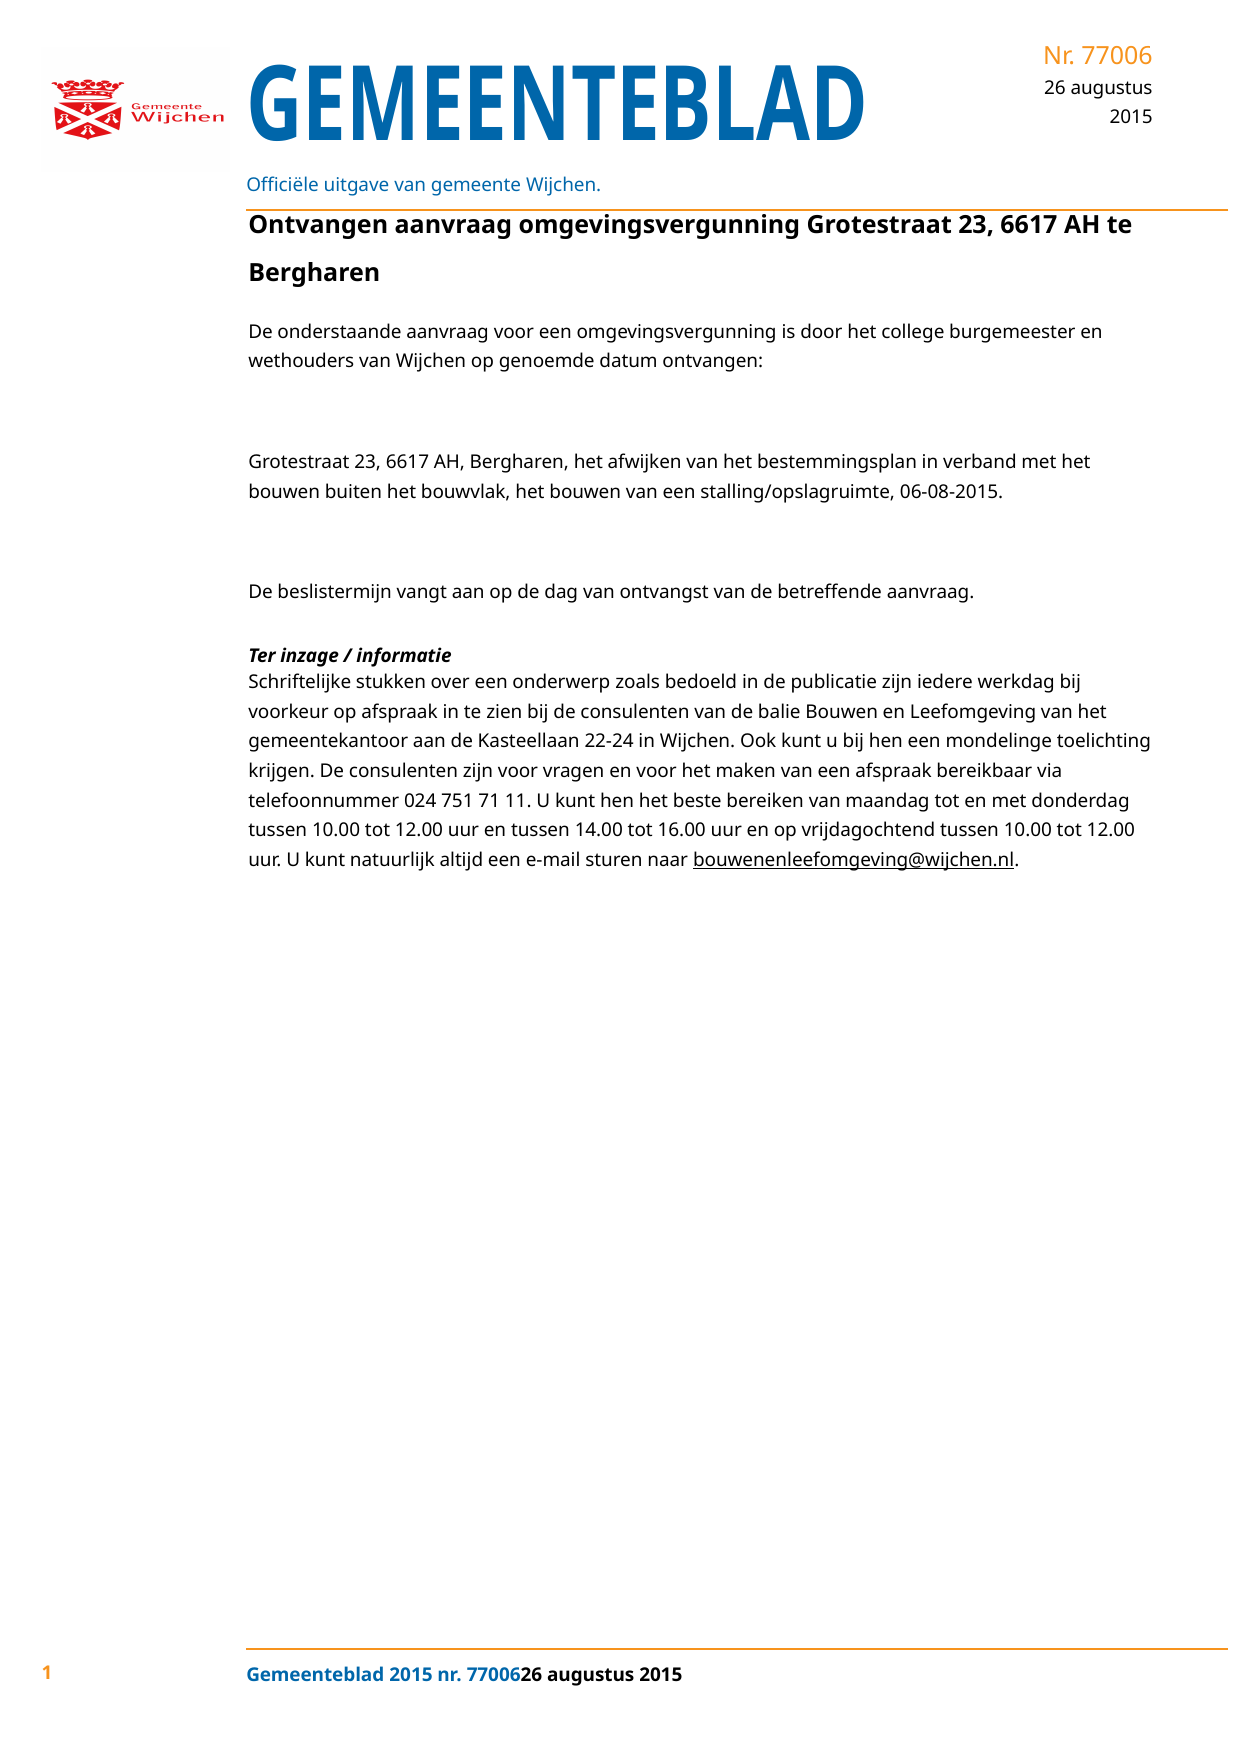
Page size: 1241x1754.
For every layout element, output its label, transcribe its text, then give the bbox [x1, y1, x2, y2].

picture [41, 47, 231, 172]
text Schriftelijke stukken over een onderwerp zoals bedoeld in de publicatie zijn iedere werkdag bij voorkeur op afspraak in te zien bij de consulenten van de balie Bouwen en Leefomgeving van het gemeentekantoor aan de Kasteellaan 22-24 in Wijchen. Ook kunt u bij hen een mondelinge toelichting krijgen. De consulenten zijn voor vragen en voor het maken van een afspraak bereikbaar via telefoonnummer 024 751 71 11. U kunt hen het beste bereiken van maandag tot en met donderdag tussen 10.00 tot 12.00 uur en tussen 14.00 tot 16.00 uur en op vrijdagochtend tussen 10.00 tot 12.00 uur. U kunt natuurlijk altijd een e-mail sturen naar bouwenenleefomgeving@wijchen.nl. [248, 668, 1152, 872]
text Ontvangen aanvraag omgevingsvergunning Grotestraat 23, 6617 AH te Bergharen [248, 211, 1152, 288]
text De onderstaande aanvraag voor een omgevingsvergunning is door het college burgemeester en wethouders van Wijchen op genoemde datum ontvangen: [248, 318, 1152, 373]
text Grotestraat 23, 6617 AH, Bergharen, het afwijken van het bestemmingsplan in verband met het bouwen buiten het bouwvlak, het bouwen van een stalling/opslagruimte, 06-08-2015. [248, 448, 1152, 504]
text De beslistermijn vangt aan op de dag van ontvangst van de betreffende aanvraag. [248, 579, 1152, 604]
text Ter inzage / informatie [248, 643, 1152, 668]
